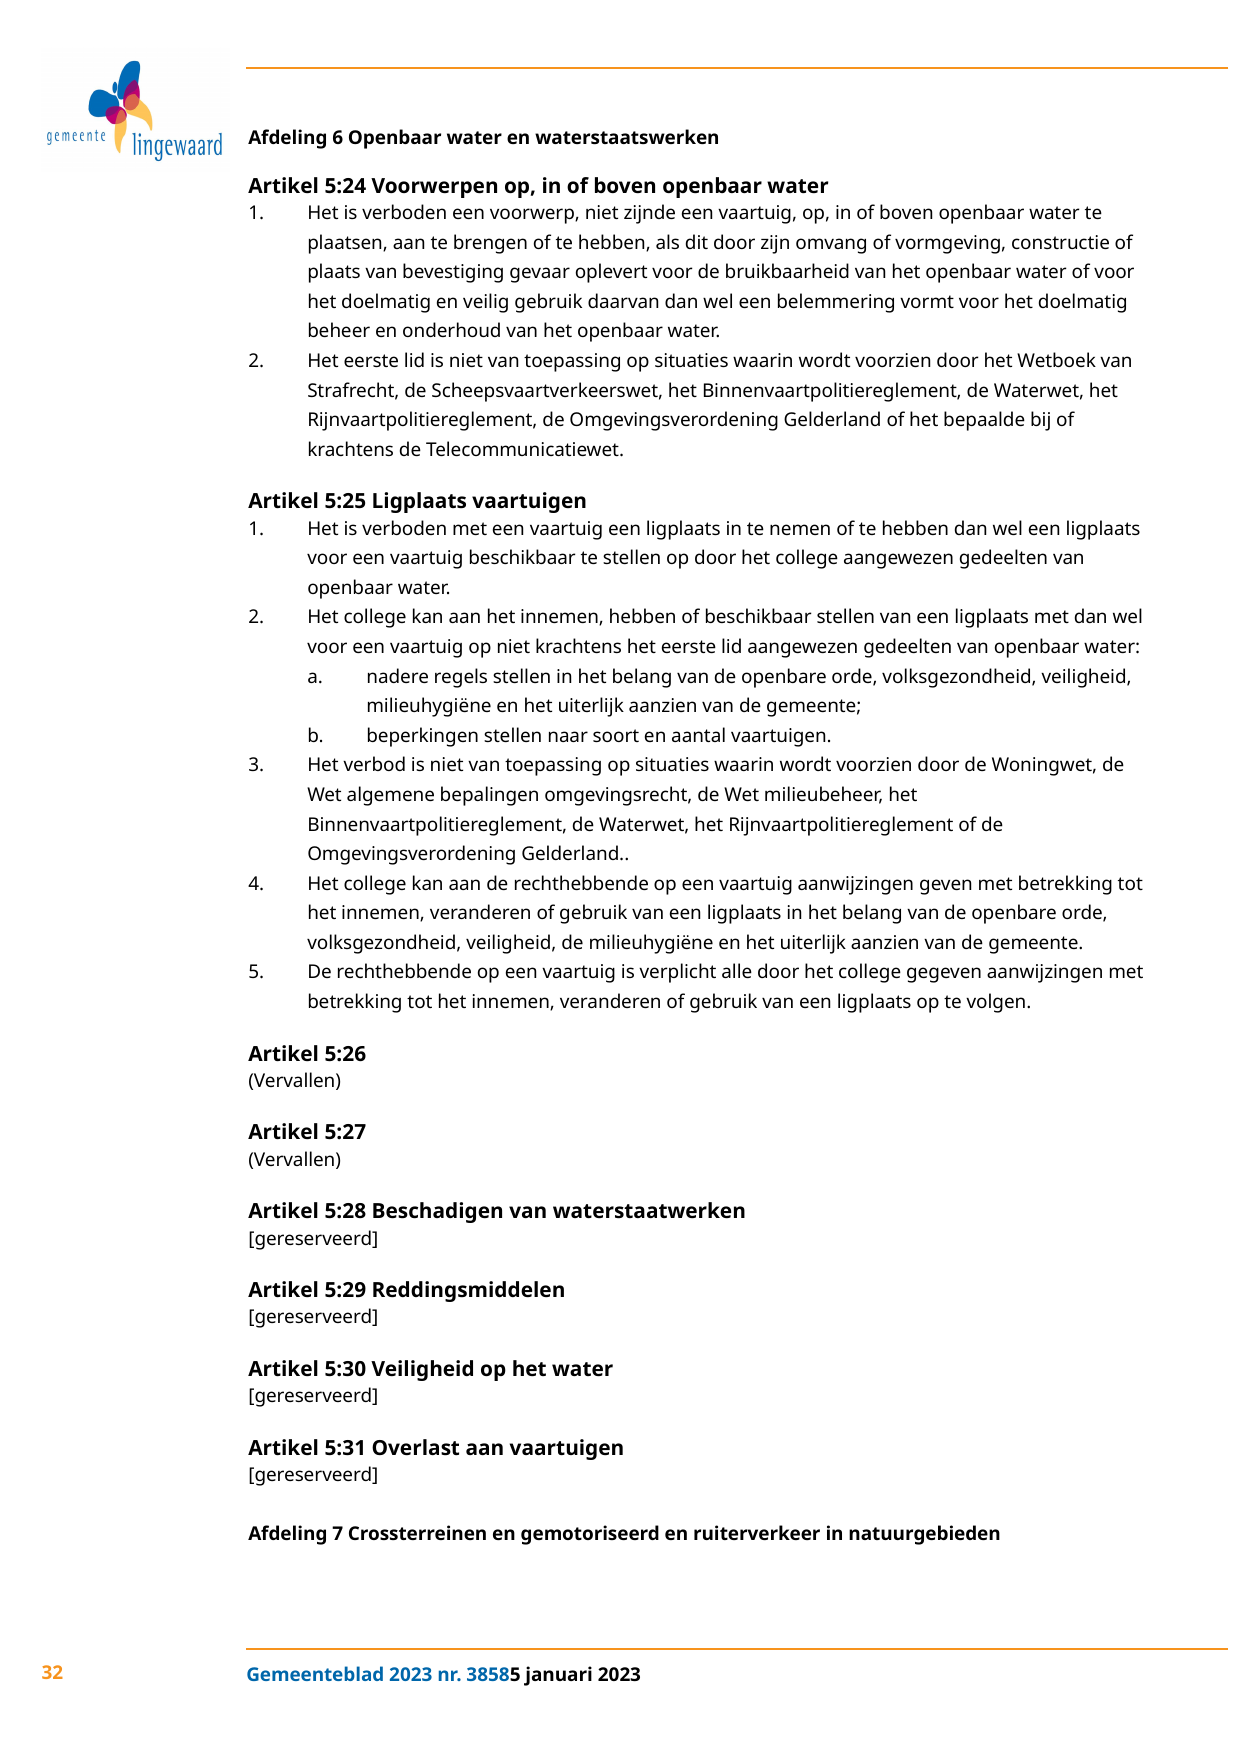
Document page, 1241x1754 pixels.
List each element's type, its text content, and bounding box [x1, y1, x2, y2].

text [gereserveerd] [248, 1461, 1152, 1487]
list Het is verboden met een vaartuig een ligplaats in te nemen of te hebben dan wel een ligplaats voor een vaartuig beschikbaar te stellen op door het college aangewezen gedeelten van openbaar water. [248, 515, 1152, 600]
list Het is verboden een voorwerp, niet zijnde een vaartuig, op, in of boven openbaar water te plaatsen, aan te brengen of te hebben, als dit door zijn omvang of vormgeving, constructie of plaats van bevestiging gevaar oplevert voor de bruikbaarheid van het openbaar water of voor het doelmatig en veilig gebruik daarvan dan wel een belemmering vormt voor het doelmatig beheer en onderhoud van het openbaar water. [248, 199, 1152, 343]
text [gereserveerd] [248, 1382, 1152, 1408]
text Artikel 5:24 Voorwerpen op, in of boven openbaar water [248, 171, 1152, 199]
list beperkingen stellen naar soort en aantal vaartuigen. [307, 722, 1152, 748]
text Artikel 5:28 Beschadigen van waterstaatwerken [248, 1196, 1152, 1225]
list Het eerste lid is niet van toepassing op situaties waarin wordt voorzien door het Wetboek van Strafrecht, de Scheepsvaartverkeerswet, het Binnenvaartpolitiereglement, de Waterwet, het Rijnvaartpolitiereglement, de Omgevingsverordening Gelderland of het bepaalde bij of krachtens de Telecommunicatiewet. [248, 347, 1152, 462]
text [gereserveerd] [248, 1225, 1152, 1251]
text Artikel 5:30 Veiligheid op het water [248, 1354, 1152, 1382]
text [gereserveerd] [248, 1304, 1152, 1329]
text Artikel 5:31 Overlast aan vaartuigen [248, 1433, 1152, 1461]
text Artikel 5:27 [248, 1117, 1152, 1146]
text Afdeling 6 Openbaar water en waterstaatswerken [248, 124, 1152, 150]
text Artikel 5:25 Ligplaats vaartuigen [248, 486, 1152, 515]
list nadere regels stellen in het belang van de openbare orde, volksgezondheid, veiligheid, milieuhygiëne en het uiterlijk aanzien van de gemeente; [307, 663, 1152, 718]
text (Vervallen) [248, 1146, 1152, 1172]
text Artikel 5:29 Reddingsmiddelen [248, 1275, 1152, 1304]
picture [41, 47, 231, 172]
list Het verbod is niet van toepassing op situaties waarin wordt voorzien door de Woningwet, de Wet algemene bepalingen omgevingsrecht, de Wet milieubeheer, het Binnenvaartpolitiereglement, de Waterwet, het Rijnvaartpolitiereglement of de Omgevingsverordening Gelderland.. [248, 752, 1152, 866]
list Het college kan aan het innemen, hebben of beschikbaar stellen van een ligplaats met dan wel voor een vaartuig op niet krachtens het eerste lid aangewezen gedeelten van openbaar water: [248, 604, 1152, 659]
list Het college kan aan de rechthebbende op een vaartuig aanwijzingen geven met betrekking tot het innemen, veranderen of gebruik van een ligplaats in het belang van de openbare orde, volksgezondheid, veiligheid, de milieuhygiëne en het uiterlijk aanzien van de gemeente. [248, 870, 1152, 955]
text (Vervallen) [248, 1067, 1152, 1093]
text Afdeling 7 Crossterreinen en gemotoriseerd en ruiterverkeer in natuurgebieden [248, 1521, 1152, 1546]
list De rechthebbende op een vaartuig is verplicht alle door het college gegeven aanwijzingen met betrekking tot het innemen, veranderen of gebruik van een ligplaats op te volgen. [248, 959, 1152, 1014]
text Artikel 5:26 [248, 1039, 1152, 1067]
